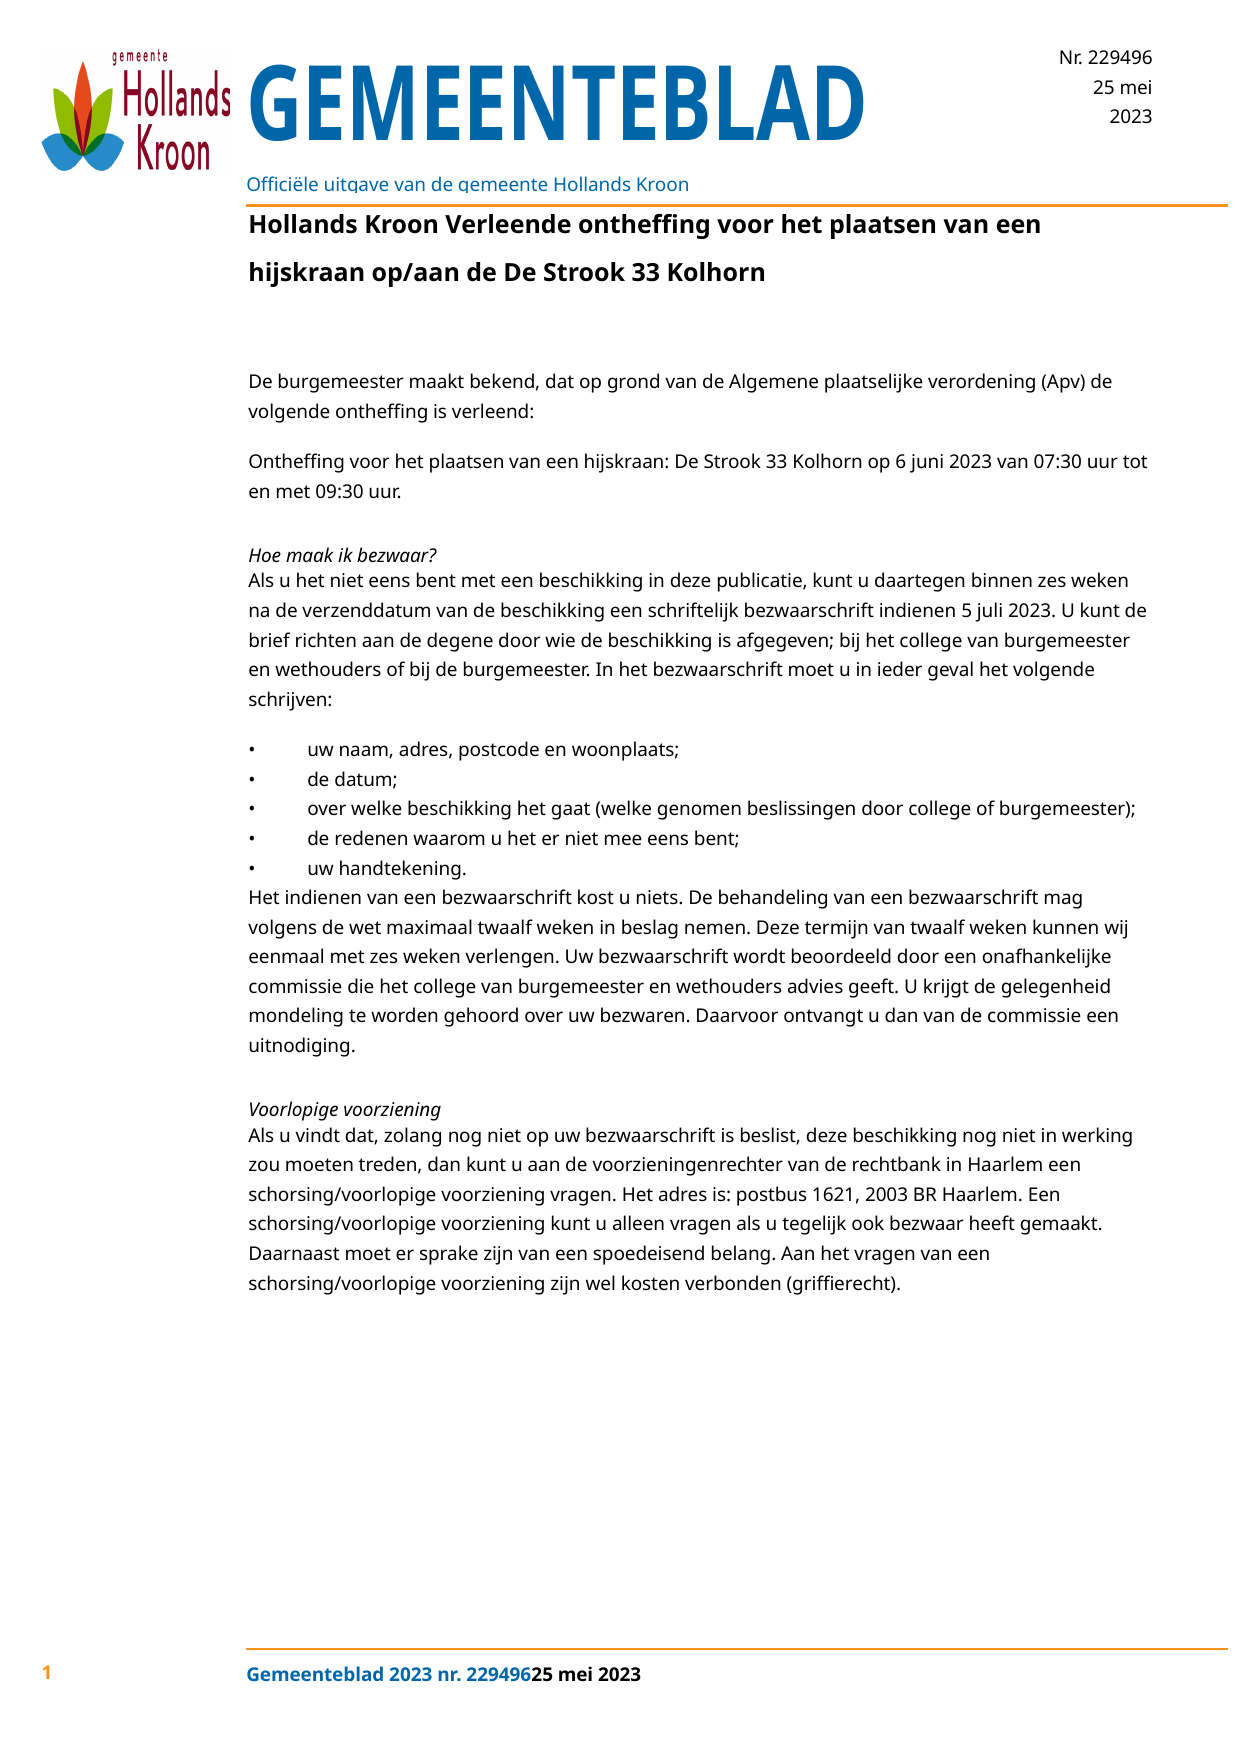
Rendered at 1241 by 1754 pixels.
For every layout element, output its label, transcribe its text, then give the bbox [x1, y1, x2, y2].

text Het indienen van een bezwaarschrift kost u niets. De behandeling van een bezwaarschrift mag volgens de wet maximaal twaalf weken in beslag nemen. Deze termijn van twaalf weken kunnen wij eenmaal met zes weken verlengen. Uw bezwaarschrift wordt beoordeeld door een onafhankelijke commissie die het college van burgemeester en wethouders advies geeft. U krijgt de gelegenheid mondeling te worden gehoord over uw bezwaren. Daarvoor ontvangt u dan van de commissie een uitnodiging. [248, 884, 1152, 1058]
list de redenen waarom u het er niet mee eens bent; [248, 825, 1152, 851]
list over welke beschikking het gaat (welke genomen beslissingen door college of burgemeester); [248, 796, 1152, 821]
text Als u het niet eens bent met een beschikking in deze publicatie, kunt u daartegen binnen zes weken na de verzenddatum van de beschikking een schriftelijk bezwaarschrift indienen 5 juli 2023. U kunt de brief richten aan de degene door wie de beschikking is afgegeven; bij het college van burgemeester en wethouders of bij de burgemeester. In het bezwaarschrift moet u in ieder geval het volgende schrijven: [248, 568, 1152, 712]
text Hollands Kroon Verleende ontheffing voor het plaatsen van een hijskraan op/aan de De Strook 33 Kolhorn [248, 207, 1152, 288]
text Ontheffing voor het plaatsen van een hijskraan: De Strook 33 Kolhorn op 6 juni 2023 van 07:30 uur tot en met 09:30 uur. [248, 448, 1152, 504]
picture [41, 47, 231, 172]
text De burgemeester maakt bekend, dat op grond van de Algemene plaatselijke verordening (Apv) de volgende ontheffing is verleend: [248, 368, 1152, 424]
list uw naam, adres, postcode en woonplaats; [248, 736, 1152, 762]
text Als u vindt dat, zolang nog niet op uw bezwaarschrift is beslist, deze beschikking nog niet in werking zou moeten treden, dan kunt u aan de voorzieningenrechter van de rechtbank in Haarlem een schorsing/voorlopige voorziening vragen. Het adres is: postbus 1621, 2003 BR Haarlem. Een schorsing/voorlopige voorziening kunt u alleen vragen als u tegelijk ook bezwaar heeft gemaakt. Daarnaast moet er sprake zijn van een spoedeisend belang. Aan het vragen van een schorsing/voorlopige voorziening zijn wel kosten verbonden (griffierecht). [248, 1122, 1152, 1296]
text Voorlopige voorziening [248, 1096, 1152, 1122]
list de datum; [248, 766, 1152, 792]
text Hoe maak ik bezwaar? [248, 542, 1152, 568]
list uw handtekening. [248, 855, 1152, 880]
